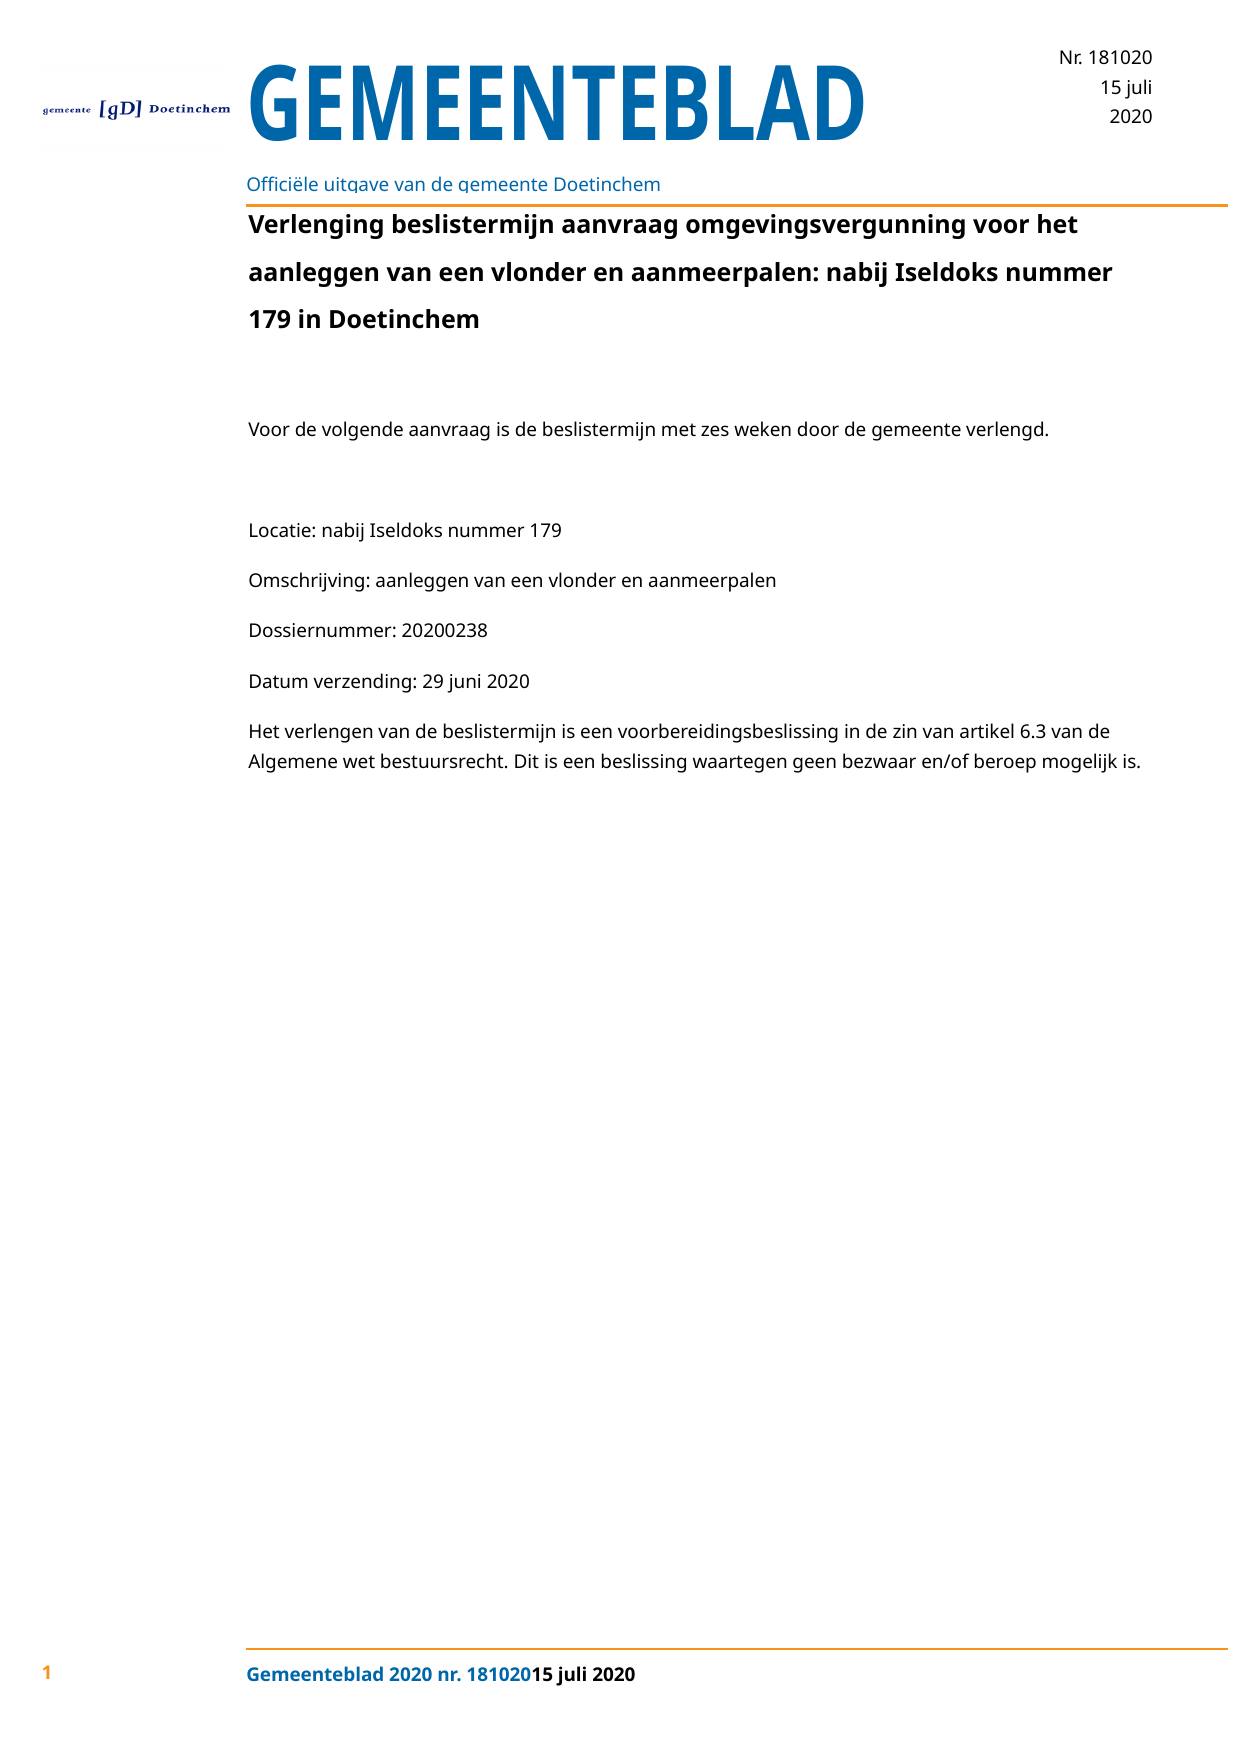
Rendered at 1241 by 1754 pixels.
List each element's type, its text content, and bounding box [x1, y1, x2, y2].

text Locatie: nabij Iseldoks nummer 179 [248, 517, 1152, 542]
text Datum verzending: 29 juni 2020 [248, 668, 1152, 694]
text Omschrijving: aanleggen van een vlonder en aanmeerpalen [248, 567, 1152, 593]
text Het verlengen van de beslistermijn is een voorbereidingsbeslissing in de zin van artikel 6.3 van de Algemene wet bestuursrecht. Dit is een beslissing waartegen geen bezwaar en/of beroep mogelijk is. [248, 718, 1152, 774]
text Dossiernummer: 20200238 [248, 618, 1152, 643]
picture [41, 47, 231, 172]
text Verlenging beslistermijn aanvraag omgevingsvergunning voor het aanleggen van een vlonder en aanmeerpalen: nabij Iseldoks nummer 179 in Doetinchem [248, 207, 1152, 336]
text Voor de volgende aanvraag is de beslistermijn met zes weken door de gemeente verlengd. [248, 416, 1152, 442]
